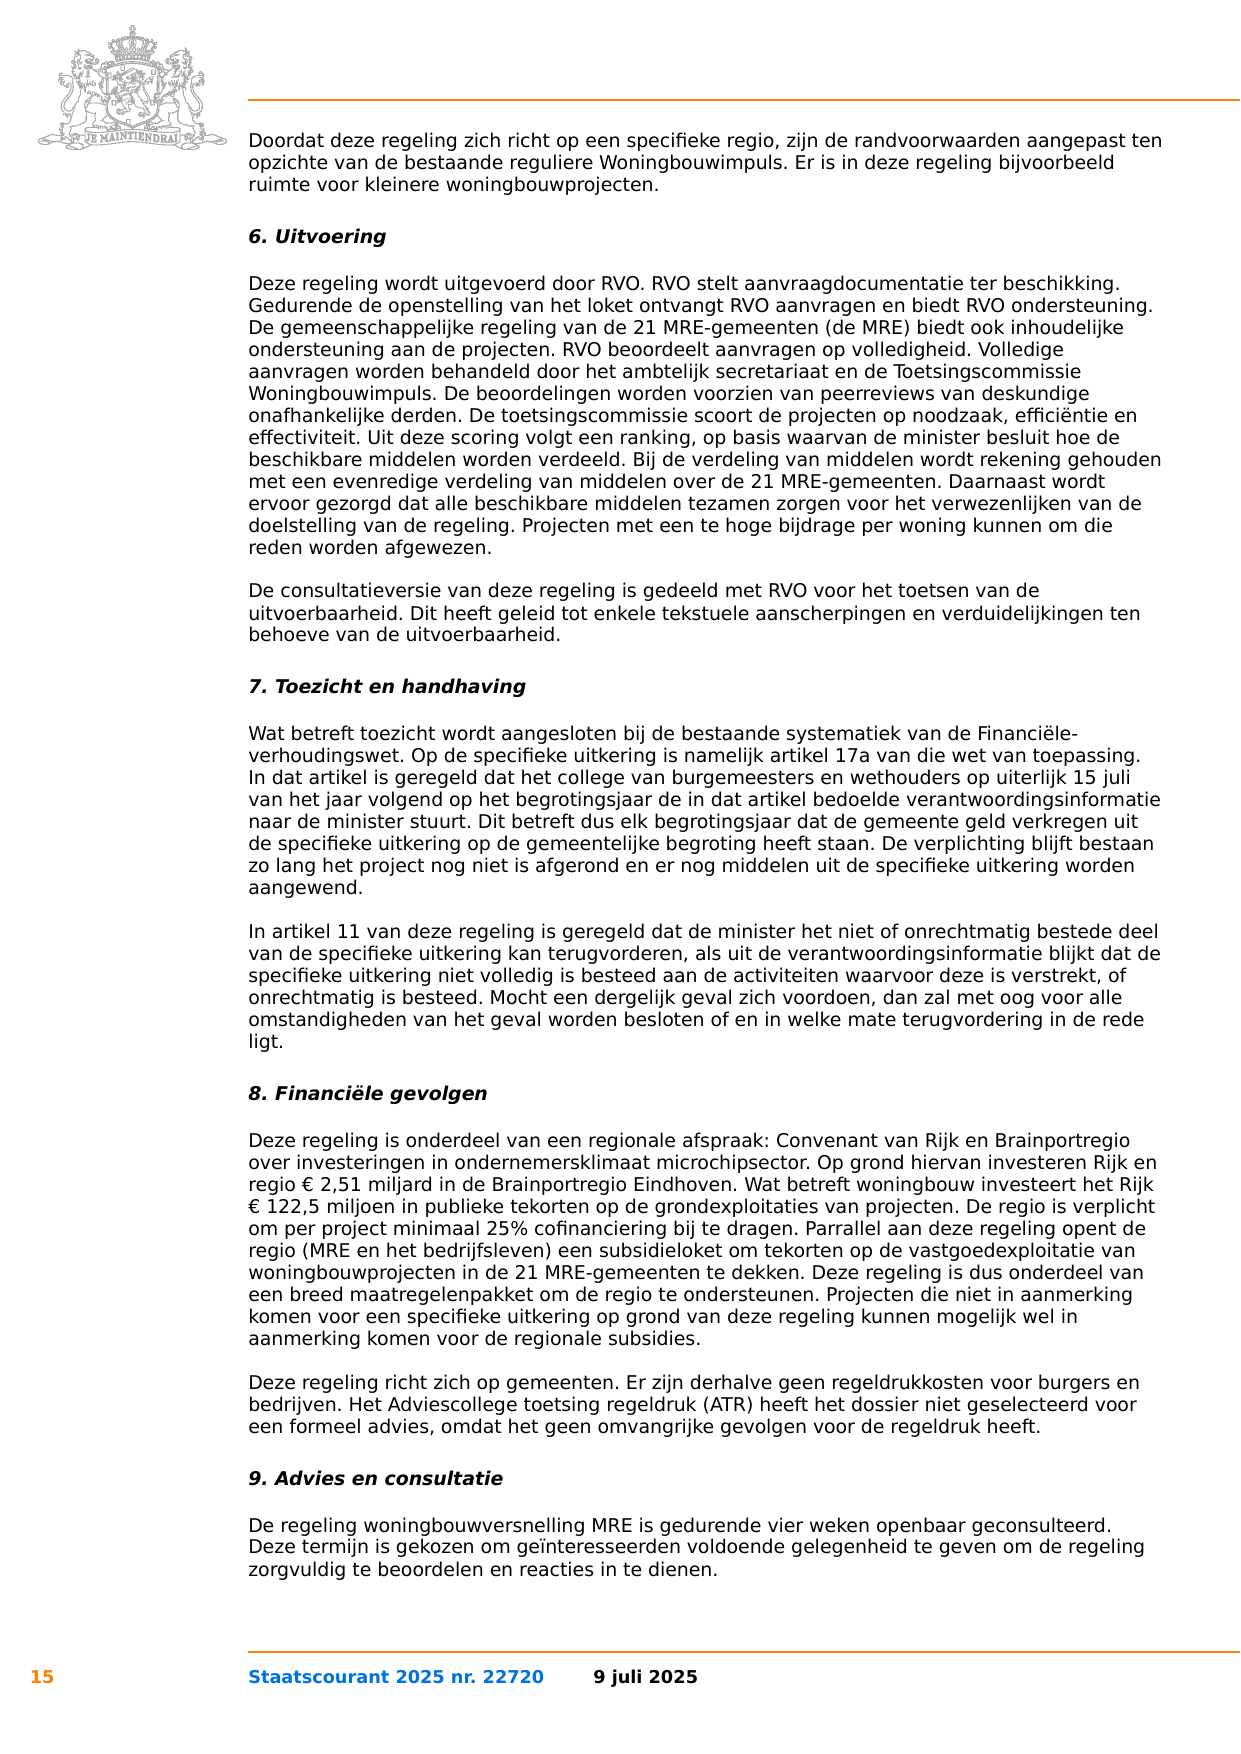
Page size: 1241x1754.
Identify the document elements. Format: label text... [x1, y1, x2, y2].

picture [38, 25, 227, 150]
subtitle 9. Advies en consultatie [248, 1467, 1163, 1489]
subtitle 7. Toezicht en handhaving [248, 676, 1163, 698]
text De regeling woningbouwversnelling MRE is gedurende vier weken openbaar geconsulteerd. Deze termijn is gekozen om geïnteresseerden voldoende gelegenheid te geven om de regeling zorgvuldig te beoordelen en reacties in te dienen. [248, 1514, 1163, 1580]
text Doordat deze regeling zich richt op een specifieke regio, zijn de randvoorwaarden aangepast ten opzichte van de bestaande reguliere Woningbouwimpuls. Er is in deze regeling bijvoorbeeld ruimte voor kleinere woningbouwprojecten. [248, 130, 1163, 196]
text Deze regeling richt zich op gemeenten. Er zijn derhalve geen regeldrukkosten voor burgers en bedrijven. Het Adviescollege toetsing regeldruk (ATR) heeft het dossier niet geselecteerd voor een formeel advies, omdat het geen omvangrijke gevolgen voor de regeldruk heeft. [248, 1372, 1163, 1437]
text De consultatieversie van deze regeling is gedeeld met RVO voor het toetsen van de uitvoerbaarheid. Dit heeft geleid tot enkele tekstuele aanscherpingen en verduidelijkingen ten behoeve van de uitvoerbaarheid. [248, 580, 1163, 646]
subtitle 8. Financiële gevolgen [248, 1083, 1163, 1105]
text Wat betreft toezicht wordt aangesloten bij de bestaande systematiek van de Financiële-verhoudingswet. Op de specifieke uitkering is namelijk artikel 17a van die wet van toepassing. In dat artikel is geregeld dat het college van burgemeesters en wethouders op uiterlijk 15 juli van het jaar volgend op het begrotingsjaar de in dat artikel bedoelde verantwoordingsinformatie naar de minister stuurt. Dit betreft dus elk begrotingsjaar dat de gemeente geld verkregen uit de specifieke uitkering op de gemeentelijke begroting heeft staan. De verplichting blijft bestaan zo lang het project nog niet is afgerond en er nog middelen uit de specifieke uitkering worden aangewend. [248, 723, 1163, 899]
text Deze regeling wordt uitgevoerd door RVO. RVO stelt aanvraagdocumentatie ter beschikking. Gedurende de openstelling van het loket ontvangt RVO aanvragen en biedt RVO ondersteuning. De gemeenschappelijke regeling van de 21 MRE-gemeenten (de MRE) biedt ook inhoudelijke ondersteuning aan de projecten. RVO beoordeelt aanvragen op volledigheid. Volledige aanvragen worden behandeld door het ambtelijk secretariaat en de Toetsingscommissie Woningbouwimpuls. De beoordelingen worden voorzien van peerreviews van deskundige onafhankelijke derden. De toetsingscommissie scoort de projecten op noodzaak, efficiëntie en effectiviteit. Uit deze scoring volgt een ranking, op basis waarvan de minister besluit hoe de beschikbare middelen worden verdeeld. Bij de verdeling van middelen wordt rekening gehouden met een evenredige verdeling van middelen over de 21 MRE-gemeenten. Daarnaast wordt ervoor gezorgd dat alle beschikbare middelen tezamen zorgen voor het verwezenlijken van de doelstelling van de regeling. Projecten met een te hoge bijdrage per woning kunnen om die reden worden afgewezen. [248, 273, 1163, 558]
text In artikel 11 van deze regeling is geregeld dat de minister het niet of onrechtmatig bestede deel van de specifieke uitkering kan terugvorderen, als uit de verantwoordingsinformatie blijkt dat de specifieke uitkering niet volledig is besteed aan de activiteiten waarvoor deze is verstrekt, of onrechtmatig is besteed. Mocht een dergelijk geval zich voordoen, dan zal met oog voor alle omstandigheden van het geval worden besloten of en in welke mate terugvordering in de rede ligt. [248, 921, 1163, 1053]
text Deze regeling is onderdeel van een regionale afspraak: Convenant van Rijk en Brainportregio over investeringen in ondernemersklimaat microchipsector. Op grond hiervan investeren Rijk en regio € 2,51 miljard in de Brainportregio Eindhoven. Wat betreft woningbouw investeert het Rijk € 122,5 miljoen in publieke tekorten op de grondexploitaties van projecten. De regio is verplicht om per project minimaal 25% cofinanciering bij te dragen. Parrallel aan deze regeling opent de regio (MRE en het bedrijfsleven) een subsidieloket om tekorten op de vastgoedexploitatie van woningbouwprojecten in de 21 MRE-gemeenten te dekken. Deze regeling is dus onderdeel van een breed maatregelenpakket om de regio te ondersteunen. Projecten die niet in aanmerking komen voor een specifieke uitkering op grond van deze regeling kunnen mogelijk wel in aanmerking komen voor de regionale subsidies. [248, 1130, 1163, 1350]
subtitle 6. Uitvoering [248, 226, 1163, 248]
